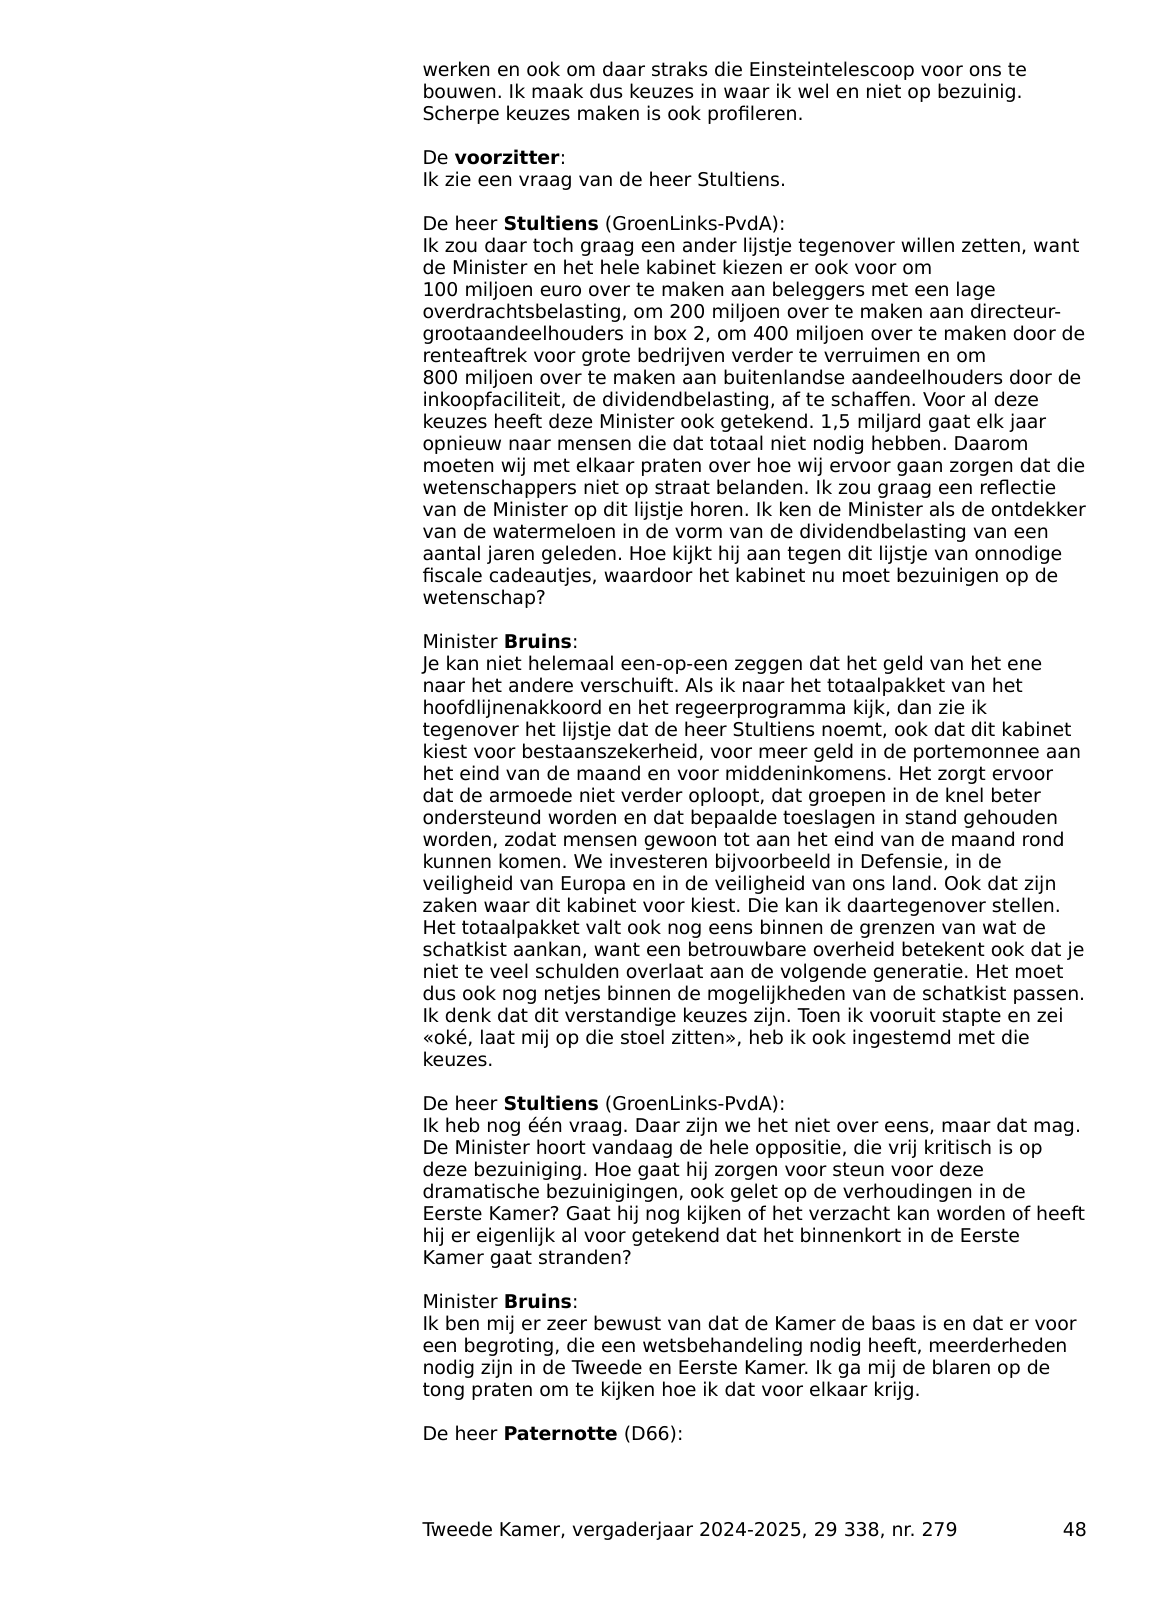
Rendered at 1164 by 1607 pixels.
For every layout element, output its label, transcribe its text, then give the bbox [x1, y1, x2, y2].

text Ik ben mij er zeer bewust van dat de Kamer de baas is en dat er voor een begroting, die een wetsbehandeling nodig heeft, meerderheden nodig zijn in de Tweede en Eerste Kamer. Ik ga mij de blaren op de tong praten om te kijken hoe ik dat voor elkaar krijg. [422, 1313, 1087, 1401]
text Minister Bruins: [422, 1291, 1087, 1313]
text De voorzitter: [422, 147, 1087, 169]
text De heer Stultiens (GroenLinks-PvdA): [422, 213, 1087, 235]
text De heer Paternotte (D66): [422, 1423, 1087, 1445]
text De heer Stultiens (GroenLinks-PvdA): [422, 1093, 1087, 1115]
text Ik zou daar toch graag een ander lijstje tegenover willen zetten, want de Minister en het hele kabinet kiezen er ook voor om 100 miljoen euro over te maken aan beleggers met een lage overdrachtsbelasting, om 200 miljoen over te maken aan directeur-grootaandeelhouders in box 2, om 400 miljoen over te maken door de renteaftrek voor grote bedrijven verder te verruimen en om 800 miljoen over te maken aan buitenlandse aandeelhouders door de inkoopfaciliteit, de dividendbelasting, af te schaffen. Voor al deze keuzes heeft deze Minister ook getekend. 1,5 miljard gaat elk jaar opnieuw naar mensen die dat totaal niet nodig hebben. Daarom moeten wij met elkaar praten over hoe wij ervoor gaan zorgen dat die wetenschappers niet op straat belanden. Ik zou graag een reflectie van de Minister op dit lijstje horen. Ik ken de Minister als de ontdekker van de watermeloen in de vorm van de dividendbelasting van een aantal jaren geleden. Hoe kijkt hij aan tegen dit lijstje van onnodige fiscale cadeautjes, waardoor het kabinet nu moet bezuinigen op de wetenschap? [422, 235, 1087, 609]
text Ik zie een vraag van de heer Stultiens. [422, 169, 1087, 191]
text Minister Bruins: [422, 631, 1087, 653]
text Ik heb nog één vraag. Daar zijn we het niet over eens, maar dat mag. De Minister hoort vandaag de hele oppositie, die vrij kritisch is op deze bezuiniging. Hoe gaat hij zorgen voor steun voor deze dramatische bezuinigingen, ook gelet op de verhoudingen in de Eerste Kamer? Gaat hij nog kijken of het verzacht kan worden of heeft hij er eigenlijk al voor getekend dat het binnenkort in de Eerste Kamer gaat stranden? [422, 1115, 1087, 1269]
text Je kan niet helemaal een-op-een zeggen dat het geld van het ene naar het andere verschuift. Als ik naar het totaalpakket van het hoofdlijnenakkoord en het regeerprogramma kijk, dan zie ik tegenover het lijstje dat de heer Stultiens noemt, ook dat dit kabinet kiest voor bestaanszekerheid, voor meer geld in de portemonnee aan het eind van de maand en voor middeninkomens. Het zorgt ervoor dat de armoede niet verder oploopt, dat groepen in de knel beter ondersteund worden en dat bepaalde toeslagen in stand gehouden worden, zodat mensen gewoon tot aan het eind van de maand rond kunnen komen. We investeren bijvoorbeeld in Defensie, in de veiligheid van Europa en in de veiligheid van ons land. Ook dat zijn zaken waar dit kabinet voor kiest. Die kan ik daartegenover stellen. Het totaalpakket valt ook nog eens binnen de grenzen van wat de schatkist aankan, want een betrouwbare overheid betekent ook dat je niet te veel schulden overlaat aan de volgende generatie. Het moet dus ook nog netjes binnen de mogelijkheden van de schatkist passen. Ik denk dat dit verstandige keuzes zijn. Toen ik vooruit stapte en zei «oké, laat mij op die stoel zitten», heb ik ook ingestemd met die keuzes. [422, 653, 1087, 1071]
text werken en ook om daar straks die Einsteintelescoop voor ons te bouwen. Ik maak dus keuzes in waar ik wel en niet op bezuinig. Scherpe keuzes maken is ook profileren. [422, 59, 1087, 125]
